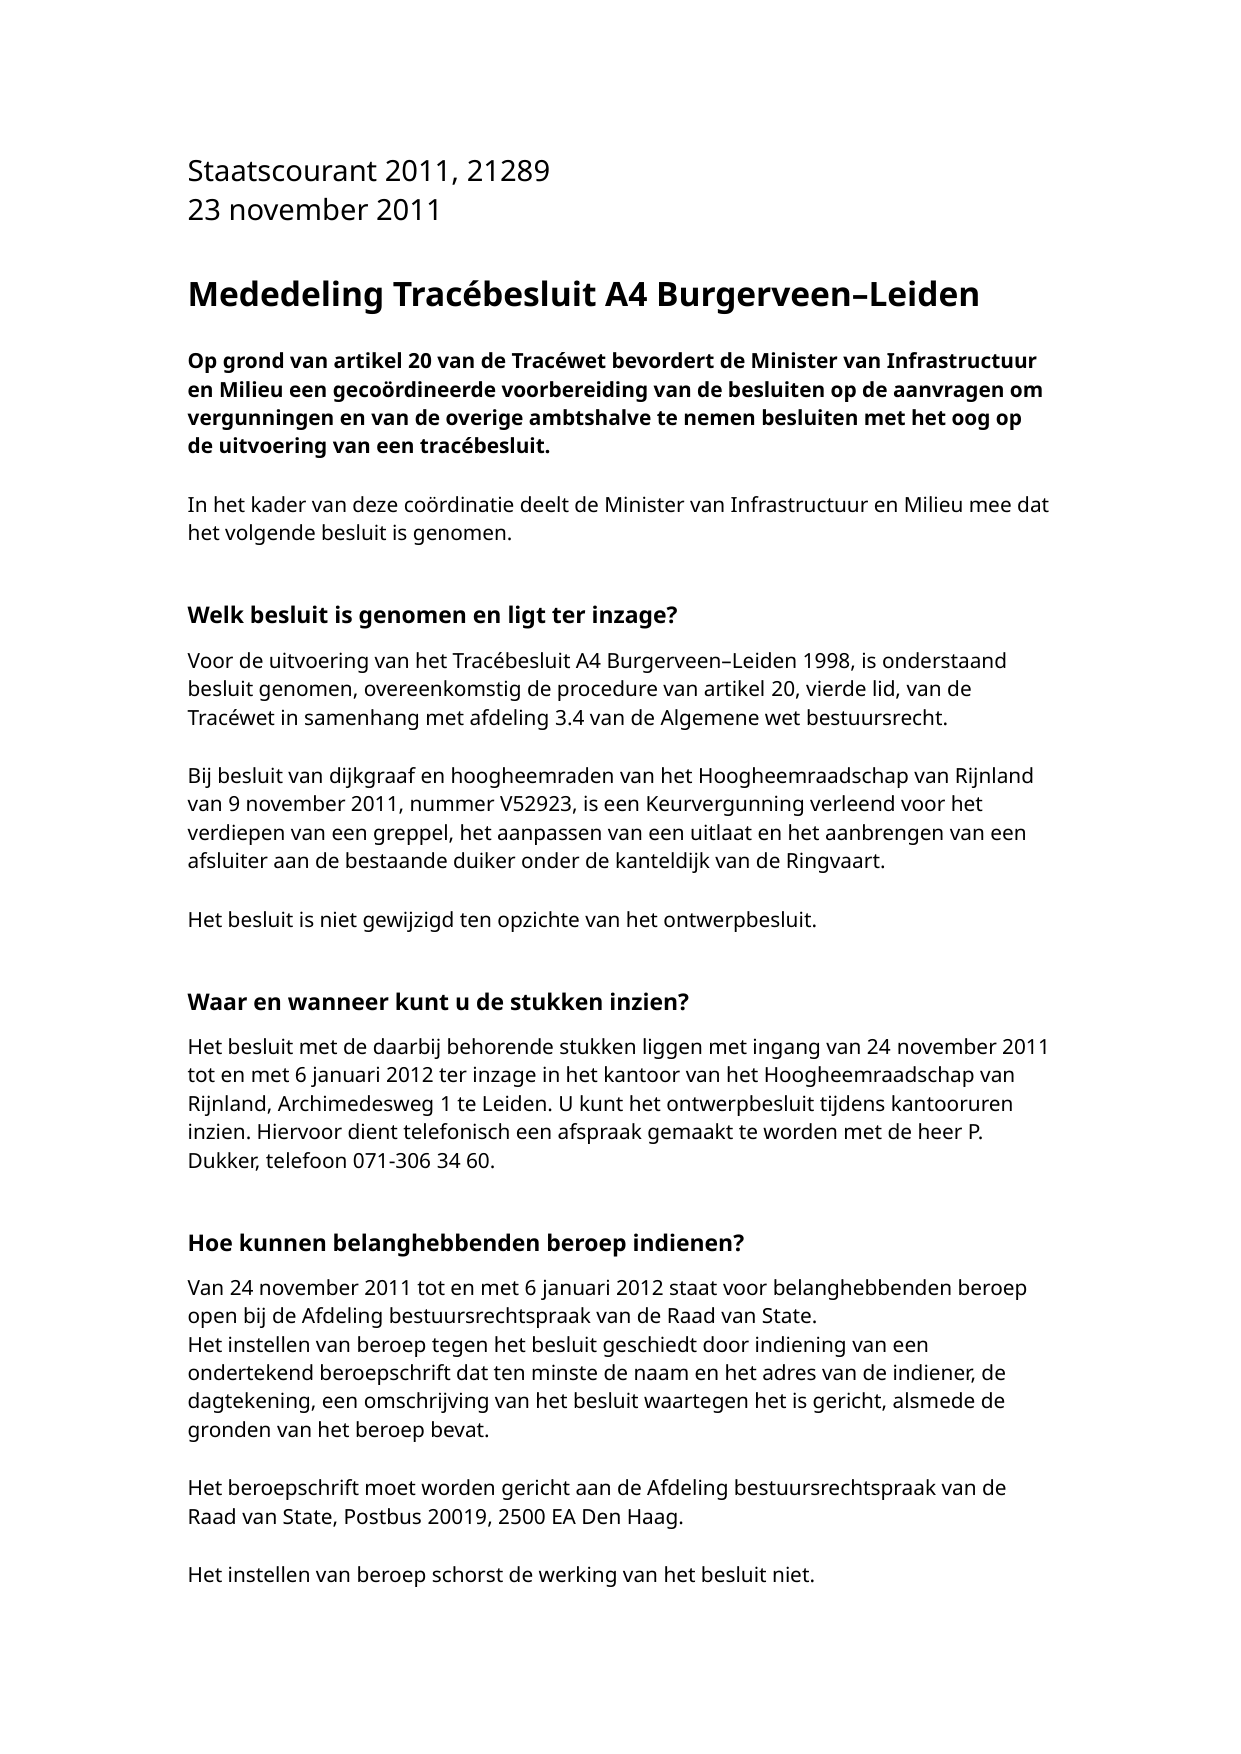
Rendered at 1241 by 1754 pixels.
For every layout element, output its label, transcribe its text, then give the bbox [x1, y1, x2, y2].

text Op grond van artikel 20 van de Tracéwet bevordert de Minister van Infrastructuur en Milieu een gecoördineerde voorbereiding van de besluiten op de aanvragen om vergunningen en van de overige ambtshalve te nemen besluiten met het oog op de uitvoering van een tracébesluit. [187, 346, 1053, 460]
text Het instellen van beroep schorst de werking van het besluit niet. [187, 1560, 1053, 1589]
subtitle Mededeling Tracébesluit A4 Burgerveen–Leiden [187, 271, 1053, 316]
text Het besluit met de daarbij behorende stukken liggen met ingang van 24 november 2011 tot en met 6 januari 2012 ter inzage in het kantoor van het Hoogheemraadschap van Rijnland, Archimedesweg 1 te Leiden. U kunt het ontwerpbesluit tijdens kantooruren inzien. Hiervoor dient telefonisch een afspraak gemaakt te worden met de heer P. Dukker, telefoon 071-306 34 60. [187, 1032, 1053, 1174]
text Het besluit is niet gewijzigd ten opzichte van het ontwerpbesluit. [187, 905, 1053, 933]
text Staatscourant 2011, 21289 [187, 150, 1053, 190]
text 23 november 2011 [187, 190, 1053, 229]
subtitle Welk besluit is genomen en ligt ter inzage? [187, 599, 1053, 631]
text Bij besluit van dijkgraaf en hoogheemraden van het Hoogheemraadschap van Rijnland van 9 november 2011, nummer V52923, is een Keurvergunning verleend voor het verdiepen van een greppel, het aanpassen van een uitlaat en het aanbrengen van een afsluiter aan de bestaande duiker onder de kanteldijk van de Ringvaart. [187, 761, 1053, 875]
text Het beroepschrift moet worden gericht aan de Afdeling bestuursrechtspraak van de Raad van State, Postbus 20019, 2500 EA Den Haag. [187, 1473, 1053, 1530]
text Het instellen van beroep tegen het besluit geschiedt door indiening van een ondertekend beroepschrift dat ten minste de naam en het adres van de indiener, de dagtekening, een omschrijving van het besluit waartegen het is gericht, alsmede de gronden van het beroep bevat. [187, 1330, 1053, 1443]
subtitle Waar en wanneer kunt u de stukken inzien? [187, 986, 1053, 1017]
text Van 24 november 2011 tot en met 6 januari 2012 staat voor belanghebbenden beroep open bij de Afdeling bestuursrechtspraak van de Raad van State. [187, 1273, 1053, 1330]
subtitle Hoe kunnen belanghebbenden beroep indienen? [187, 1227, 1053, 1258]
text Voor de uitvoering van het Tracébesluit A4 Burgerveen–Leiden 1998, is onderstaand besluit genomen, overeenkomstig de procedure van artikel 20, vierde lid, van de Tracéwet in samenhang met afdeling 3.4 van de Algemene wet bestuursrecht. [187, 646, 1053, 731]
text In het kader van deze coördinatie deelt de Minister van Infrastructuur en Milieu mee dat het volgende besluit is genomen. [187, 490, 1053, 547]
